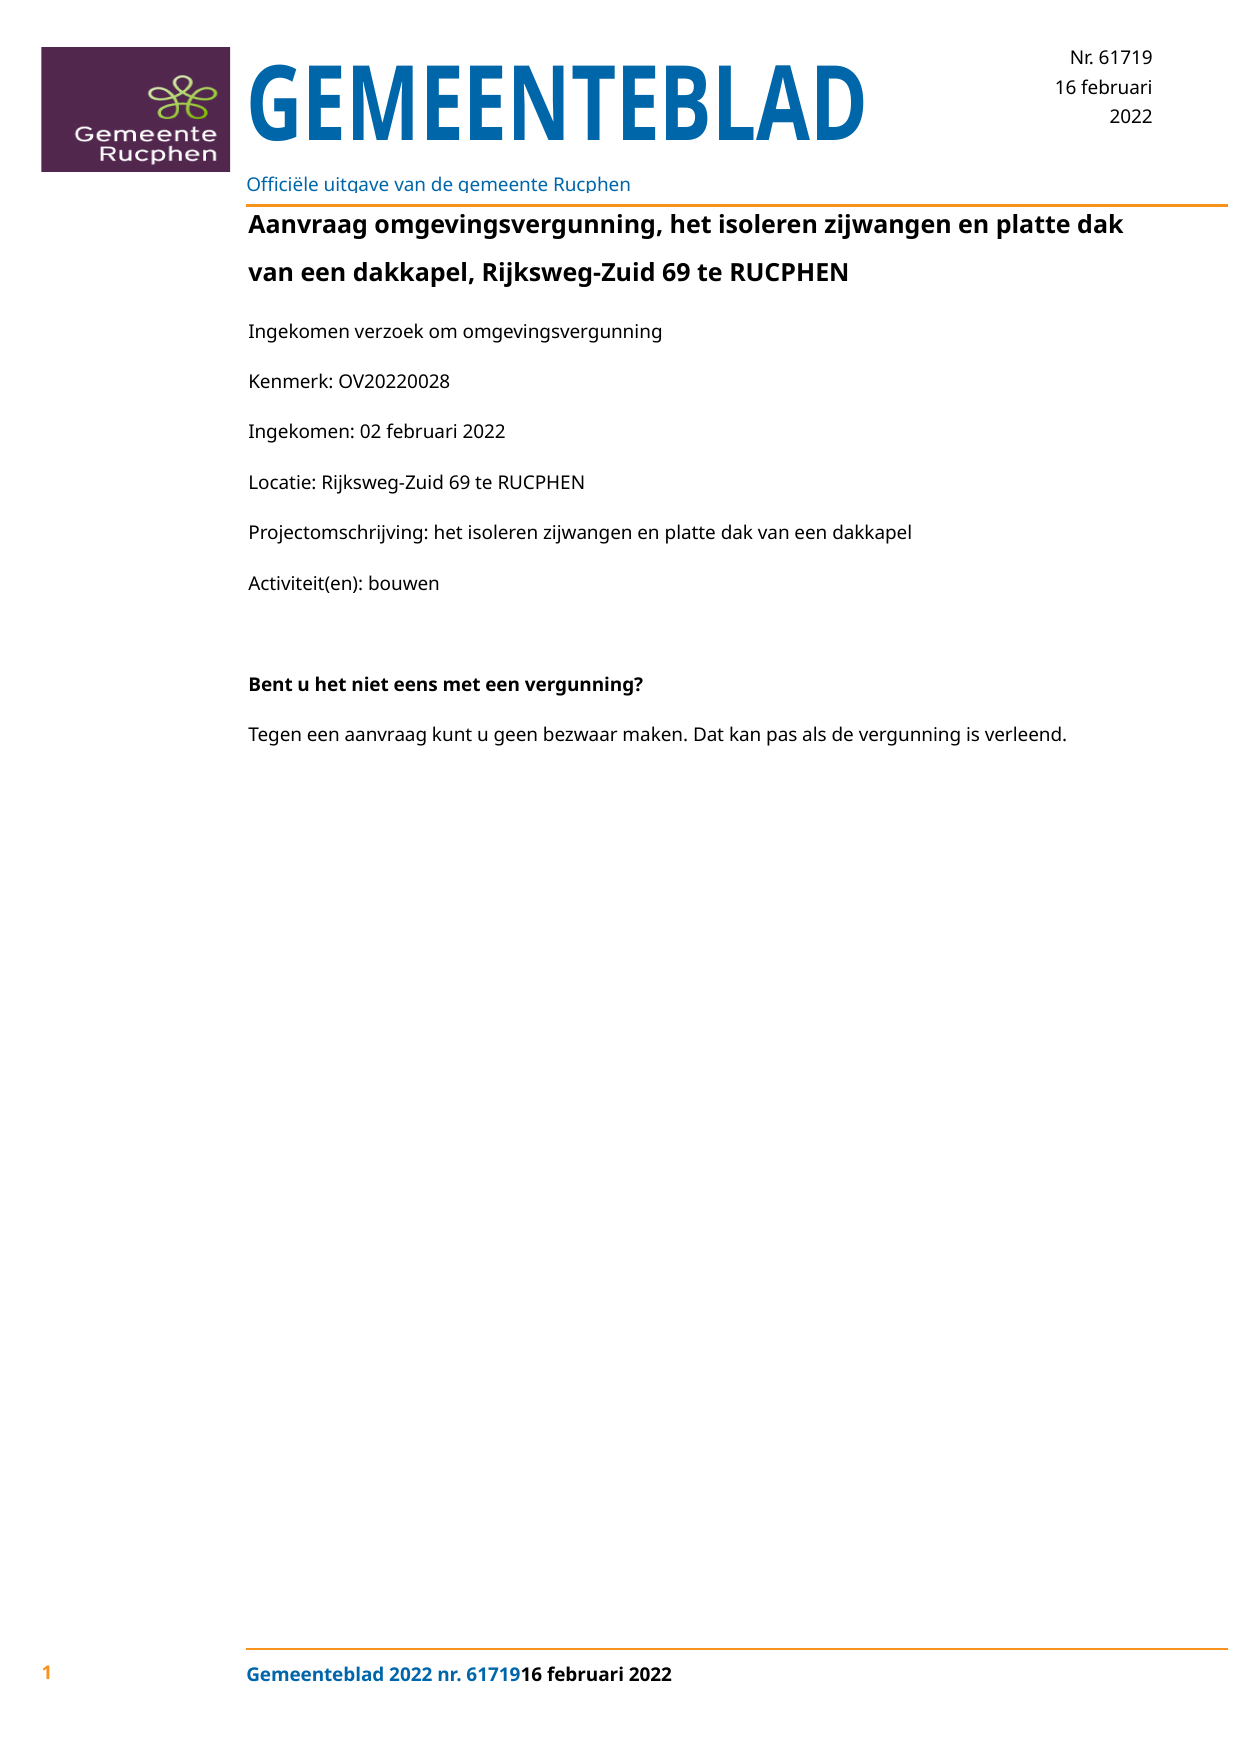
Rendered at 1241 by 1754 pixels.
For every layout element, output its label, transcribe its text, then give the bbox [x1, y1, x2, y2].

text Ingekomen: 02 februari 2022 [248, 419, 1152, 444]
picture [41, 47, 231, 172]
text Aanvraag omgevingsvergunning, het isoleren zijwangen en platte dak van een dakkapel, Rijksweg-Zuid 69 te RUCPHEN [248, 207, 1152, 288]
text Projectomschrijving: het isoleren zijwangen en platte dak van een dakkapel [248, 519, 1152, 545]
text Locatie: Rijksweg-Zuid 69 te RUCPHEN [248, 469, 1152, 495]
text Activiteit(en): bouwen [248, 570, 1152, 596]
text Bent u het niet eens met een vergunning? [248, 671, 1152, 697]
text Ingekomen verzoek om omgevingsvergunning [248, 318, 1152, 344]
text Tegen een aanvraag kunt u geen bezwaar maken. Dat kan pas als de vergunning is verleend. [248, 721, 1152, 747]
text Kenmerk: OV20220028 [248, 368, 1152, 394]
